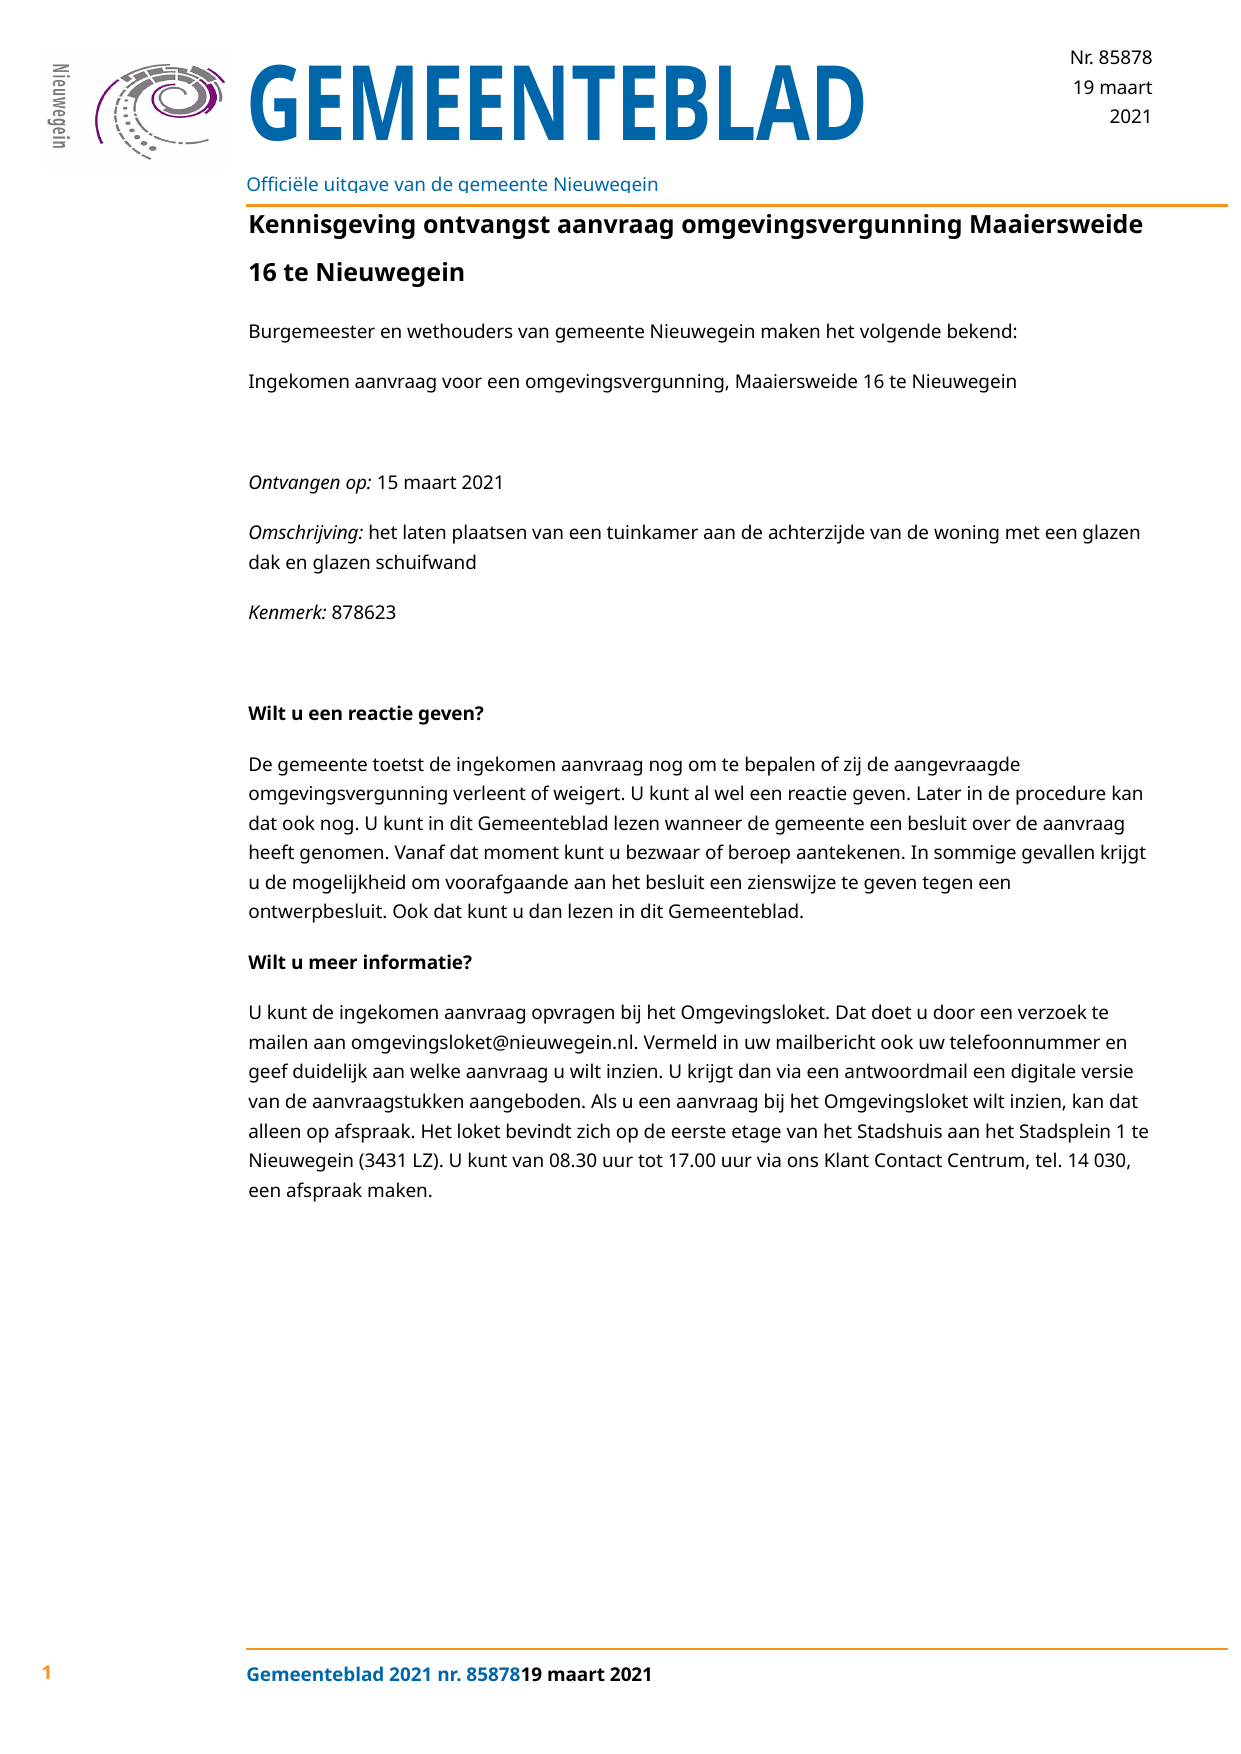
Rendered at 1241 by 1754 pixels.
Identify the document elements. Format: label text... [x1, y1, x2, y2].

picture [41, 47, 231, 172]
text U kunt de ingekomen aanvraag opvragen bij het Omgevingsloket. Dat doet u door een verzoek te mailen aan omgevingsloket@nieuwegein.nl. Vermeld in uw mailbericht ook uw telefoonnummer en geef duidelijk aan welke aanvraag u wilt inzien. U krijgt dan via een antwoordmail een digitale versie van de aanvraagstukken aangeboden. Als u een aanvraag bij het Omgevingsloket wilt inzien, kan dat alleen op afspraak. Het loket bevindt zich op de eerste etage van het Stadshuis aan het Stadsplein 1 te Nieuwegein (3431 LZ). U kunt van 08.30 uur tot 17.00 uur via ons Klant Contact Centrum, tel. 14 030, een afspraak maken. [248, 999, 1152, 1203]
text Burgemeester en wethouders van gemeente Nieuwegein maken het volgende bekend: [248, 318, 1152, 344]
text Wilt u een reactie geven? [248, 700, 1152, 726]
text Kenmerk: 878623 [248, 599, 1152, 625]
text Wilt u meer informatie? [248, 949, 1152, 975]
text Kennisgeving ontvangst aanvraag omgevingsvergunning Maaiersweide 16 te Nieuwegein [248, 207, 1152, 288]
text Ontvangen op: 15 maart 2021 [248, 469, 1152, 495]
text Ingekomen aanvraag voor een omgevingsvergunning, Maaiersweide 16 te Nieuwegein [248, 368, 1152, 394]
text Omschrijving: het laten plaatsen van een tuinkamer aan de achterzijde van de woning met een glazen dak en glazen schuifwand [248, 519, 1152, 575]
text De gemeente toetst de ingekomen aanvraag nog om te bepalen of zij de aangevraagde omgevingsvergunning verleent of weigert. U kunt al wel een reactie geven. Later in de procedure kan dat ook nog. U kunt in dit Gemeenteblad lezen wanneer de gemeente een besluit over de aanvraag heeft genomen. Vanaf dat moment kunt u bezwaar of beroep aantekenen. In sommige gevallen krijgt u de mogelijkheid om voorafgaande aan het besluit een zienswijze te geven tegen een ontwerpbesluit. Ook dat kunt u dan lezen in dit Gemeenteblad. [248, 751, 1152, 924]
